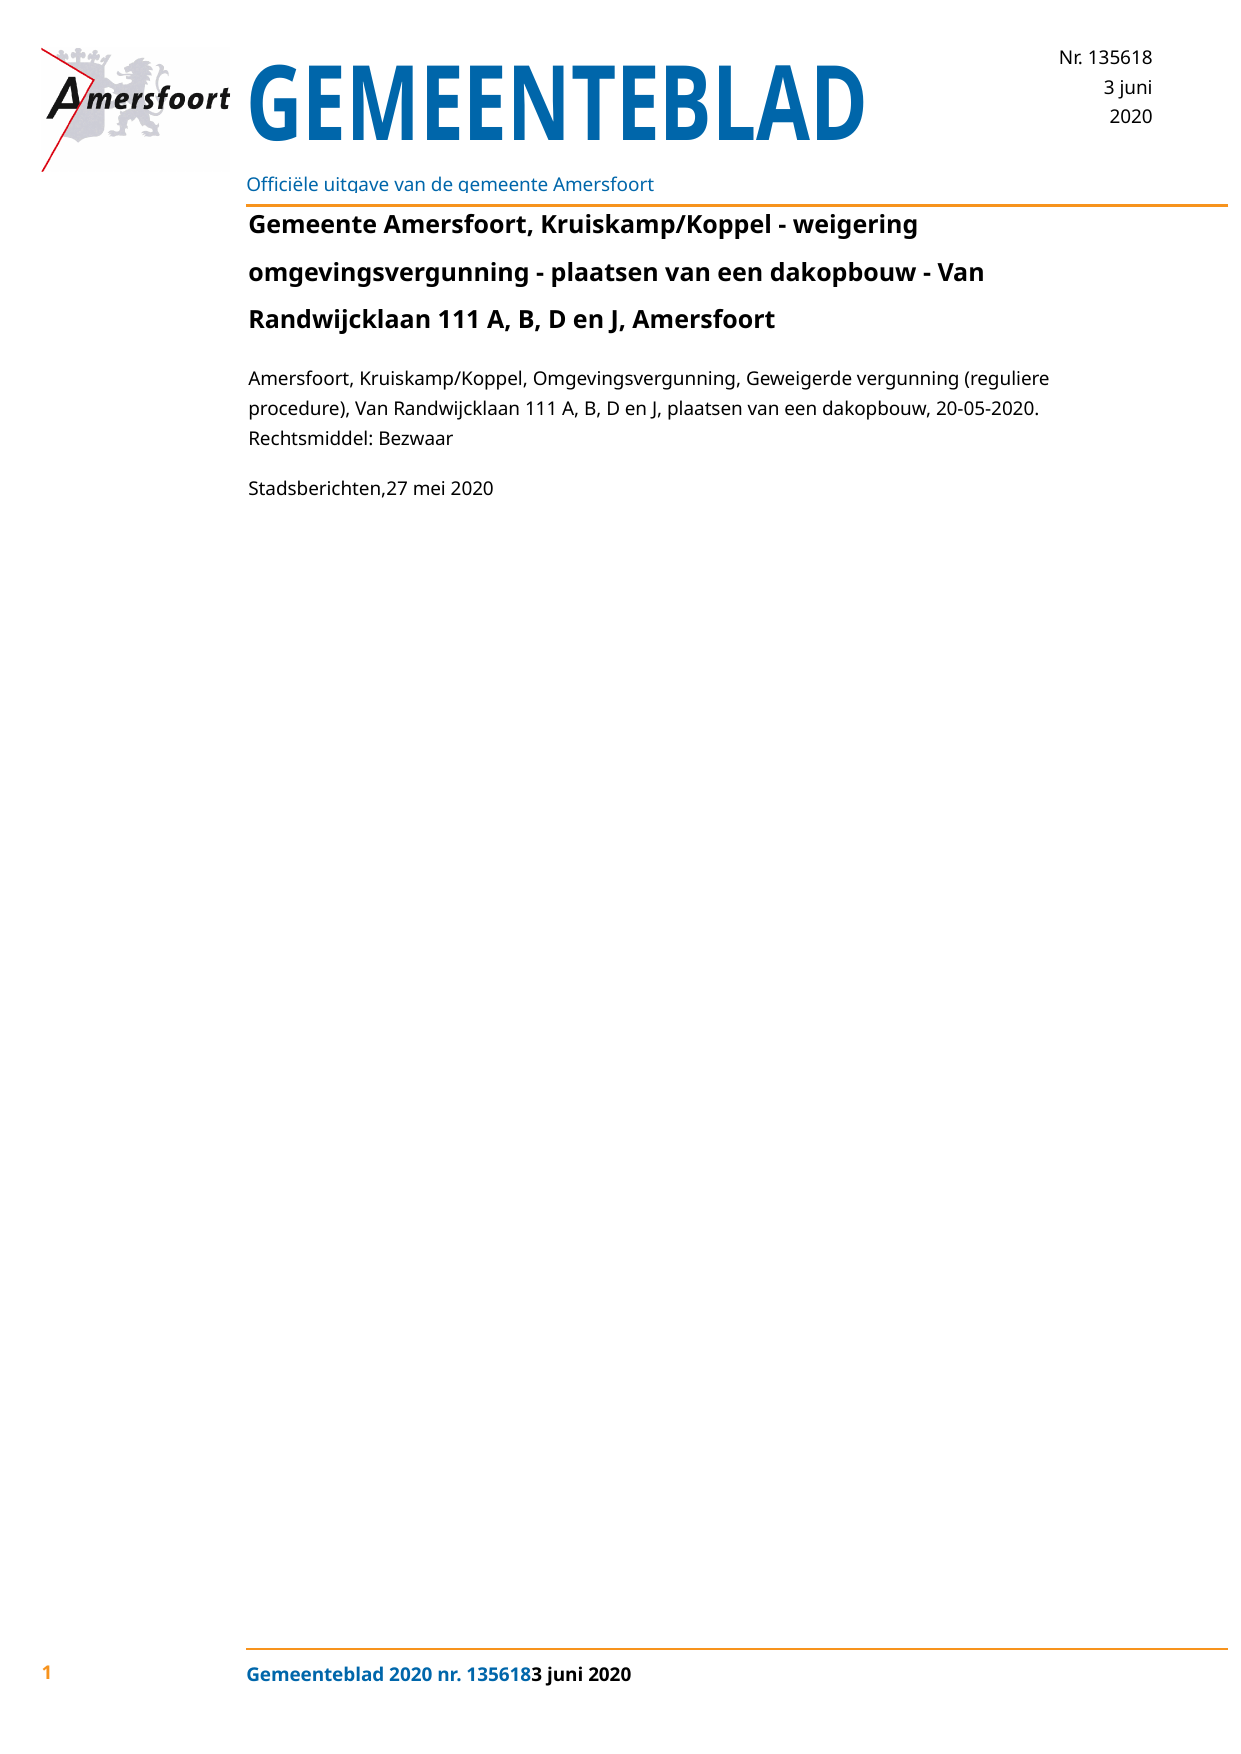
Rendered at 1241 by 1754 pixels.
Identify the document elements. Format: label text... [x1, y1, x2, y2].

text Gemeente Amersfoort, Kruiskamp/Koppel - weigering omgevingsvergunning - plaatsen van een dakopbouw - Van Randwijcklaan 111 A, B, D en J, Amersfoort [248, 207, 1152, 336]
picture [41, 47, 231, 172]
text Amersfoort, Kruiskamp/Koppel, Omgevingsvergunning, Geweigerde vergunning (reguliere procedure), Van Randwijcklaan 111 A, B, D en J, plaatsen van een dakopbouw, 20-05-2020. Rechtsmiddel: Bezwaar [248, 366, 1152, 450]
text Stadsberichten,27 mei 2020 [248, 475, 1152, 501]
